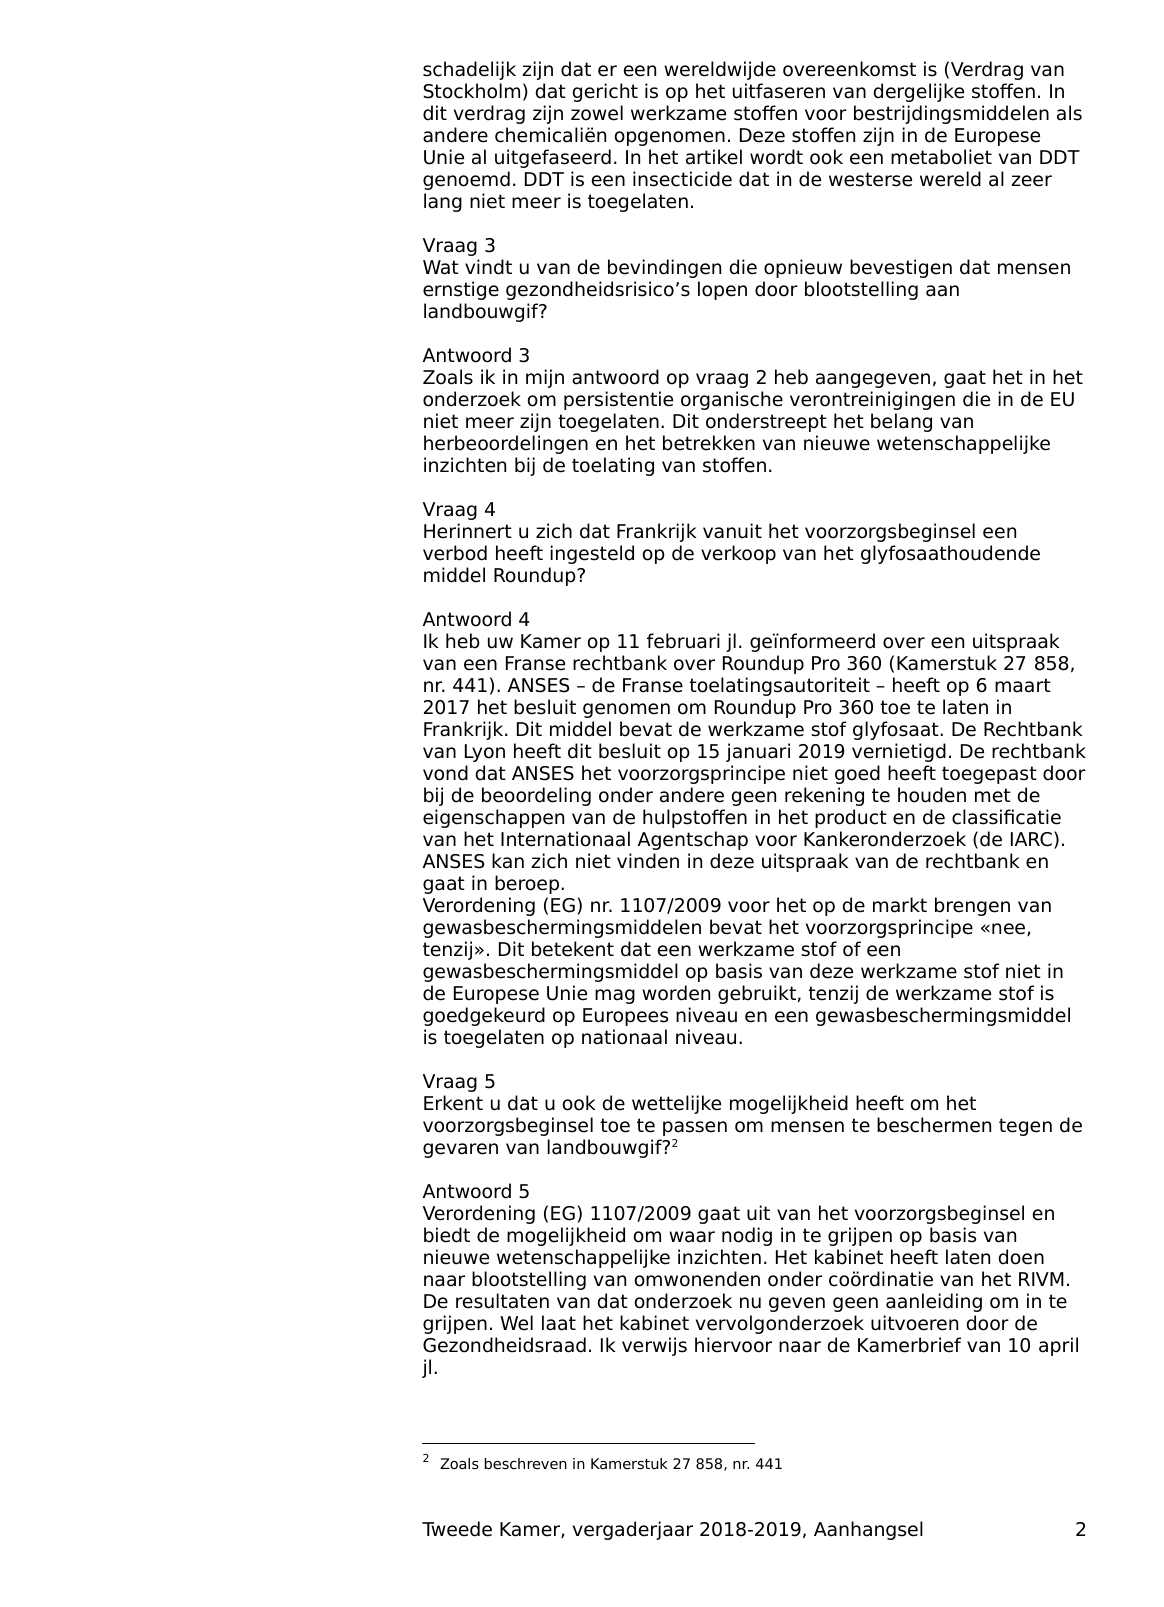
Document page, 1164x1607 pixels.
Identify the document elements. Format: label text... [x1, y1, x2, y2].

text Vraag 5 [422, 1071, 1087, 1093]
text Herinnert u zich dat Frankrijk vanuit het voorzorgsbeginsel een verbod heeft ingesteld op de verkoop van het glyfosaathoudende middel Roundup? [422, 521, 1087, 587]
text Antwoord 4 [422, 609, 1087, 631]
text schadelijk zijn dat er een wereldwijde overeenkomst is (Verdrag van Stockholm) dat gericht is op het uitfaseren van dergelijke stoffen. In dit verdrag zijn zowel werkzame stoffen voor bestrijdingsmiddelen als andere chemicaliën opgenomen. Deze stoffen zijn in de Europese Unie al uitgefaseerd. In het artikel wordt ook een metaboliet van DDT genoemd. DDT is een insecticide dat in de westerse wereld al zeer lang niet meer is toegelaten. [422, 59, 1087, 213]
text Verordening (EG) nr. 1107/2009 voor het op de markt brengen van gewasbeschermingsmiddelen bevat het voorzorgsprincipe «nee, tenzij». Dit betekent dat een werkzame stof of een gewasbeschermingsmiddel op basis van deze werkzame stof niet in de Europese Unie mag worden gebruikt, tenzij de werkzame stof is goedgekeurd op Europees niveau en een gewasbeschermingsmiddel is toegelaten op nationaal niveau. [422, 895, 1087, 1049]
text Vraag 3 [422, 235, 1087, 257]
text Ik heb uw Kamer op 11 februari jl. geïnformeerd over een uitspraak van een Franse rechtbank over Roundup Pro 360 (Kamerstuk 27 858, nr. 441). ANSES – de Franse toelatingsautoriteit – heeft op 6 maart 2017 het besluit genomen om Roundup Pro 360 toe te laten in Frankrijk. Dit middel bevat de werkzame stof glyfosaat. De Rechtbank van Lyon heeft dit besluit op 15 januari 2019 vernietigd. De rechtbank vond dat ANSES het voorzorgsprincipe niet goed heeft toegepast door bij de beoordeling onder andere geen rekening te houden met de eigenschappen van de hulpstoffen in het product en de classificatie van het Internationaal Agentschap voor Kankeronderzoek (de IARC). ANSES kan zich niet vinden in deze uitspraak van de rechtbank en gaat in beroep. [422, 631, 1087, 895]
text Verordening (EG) 1107/2009 gaat uit van het voorzorgsbeginsel en biedt de mogelijkheid om waar nodig in te grijpen op basis van nieuwe wetenschappelijke inzichten. Het kabinet heeft laten doen naar blootstelling van omwonenden onder coördinatie van het RIVM. De resultaten van dat onderzoek nu geven geen aanleiding om in te grijpen. Wel laat het kabinet vervolgonderzoek uitvoeren door de Gezondheidsraad. Ik verwijs hiervoor naar de Kamerbrief van 10 april jl. [422, 1203, 1087, 1379]
text Erkent u dat u ook de wettelijke mogelijkheid heeft om het voorzorgsbeginsel toe te passen om mensen te beschermen tegen de gevaren van landbouwgif? [422, 1093, 1087, 1159]
text Wat vindt u van de bevindingen die opnieuw bevestigen dat mensen ernstige gezondheidsrisico’s lopen door blootstelling aan landbouwgif? [422, 257, 1087, 323]
text Vraag 4 [422, 499, 1087, 521]
text Zoals beschreven in Kamerstuk 27 858, nr. 441 [422, 1452, 1087, 1474]
text Antwoord 5 [422, 1181, 1087, 1203]
text Antwoord 3 [422, 345, 1087, 367]
text Zoals ik in mijn antwoord op vraag 2 heb aangegeven, gaat het in het onderzoek om persistentie organische verontreinigingen die in de EU niet meer zijn toegelaten. Dit onderstreept het belang van herbeoordelingen en het betrekken van nieuwe wetenschappelijke inzichten bij de toelating van stoffen. [422, 367, 1087, 477]
